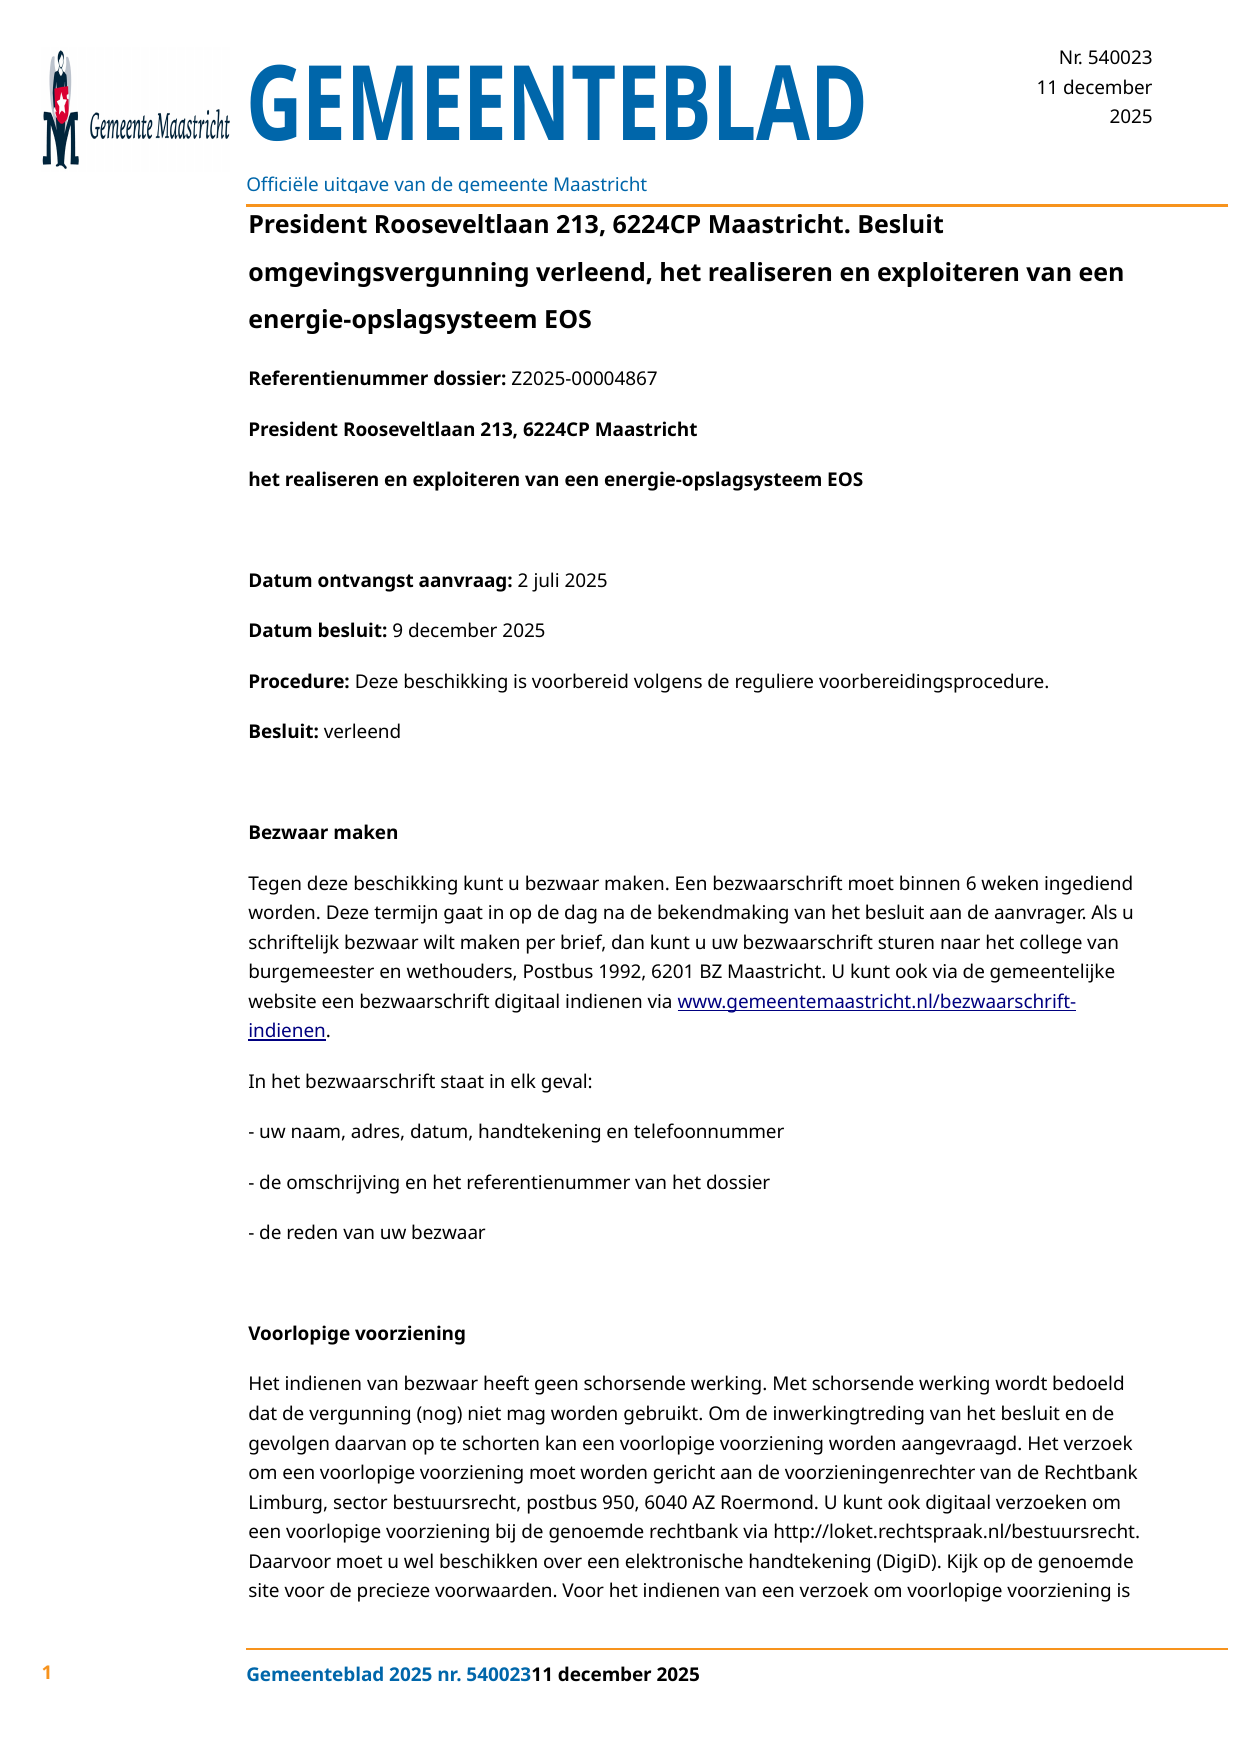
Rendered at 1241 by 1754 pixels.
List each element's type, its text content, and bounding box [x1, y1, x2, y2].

text - de omschrijving en het referentienummer van het dossier [248, 1169, 1152, 1194]
text President Rooseveltlaan 213, 6224CP Maastricht [248, 416, 1152, 442]
text Bezwaar maken [248, 819, 1152, 845]
text Voorlopige voorziening [248, 1320, 1152, 1346]
text het realiseren en exploiteren van een energie-opslagsysteem EOS [248, 466, 1152, 492]
text Tegen deze beschikking kunt u bezwaar maken. Een bezwaarschrift moet binnen 6 weken ingediend worden. Deze termijn gaat in op de dag na de bekendmaking van het besluit aan de aanvrager. Als u schriftelijk bezwaar wilt maken per brief, dan kunt u uw bezwaarschrift sturen naar het college van burgemeester en wethouders, Postbus 1992, 6201 BZ Maastricht. U kunt ook via de gemeentelijke website een bezwaarschrift digitaal indienen via www.gemeentemaastricht.nl/bezwaarschrift-indienen. [248, 870, 1152, 1043]
text Datum besluit: 9 december 2025 [248, 618, 1152, 643]
text Procedure: Deze beschikking is voorbereid volgens de reguliere voorbereidingsprocedure. [248, 668, 1152, 694]
text Besluit: verleend [248, 718, 1152, 744]
text - uw naam, adres, datum, handtekening en telefoonnummer [248, 1118, 1152, 1144]
text Datum ontvangst aanvraag: 2 juli 2025 [248, 567, 1152, 593]
text Het indienen van bezwaar heeft geen schorsende werking. Met schorsende werking wordt bedoeld dat de vergunning (nog) niet mag worden gebruikt. Om de inwerkingtreding van het besluit en de gevolgen daarvan op te schorten kan een voorlopige voorziening worden aangevraagd. Het verzoek om een voorlopige voorziening moet worden gericht aan de voorzieningenrechter van de Rechtbank Limburg, sector bestuursrecht, postbus 950, 6040 AZ Roermond. U kunt ook digitaal verzoeken om een voorlopige voorziening bij de genoemde rechtbank via http://loket.rechtspraak.nl/bestuursrecht. Daarvoor moet u wel beschikken over een elektronische handtekening (DigiD). Kijk op de genoemde site voor de precieze voorwaarden. Voor het indienen van een verzoek om voorlopige voorziening is [248, 1371, 1152, 1603]
text In het bezwaarschrift staat in elk geval: [248, 1068, 1152, 1094]
picture [41, 47, 231, 172]
text Referentienummer dossier: Z2025-00004867 [248, 366, 1152, 391]
text - de reden van uw bezwaar [248, 1219, 1152, 1245]
text President Rooseveltlaan 213, 6224CP Maastricht. Besluit omgevingsvergunning verleend, het realiseren en exploiteren van een energie-opslagsysteem EOS [248, 207, 1152, 336]
